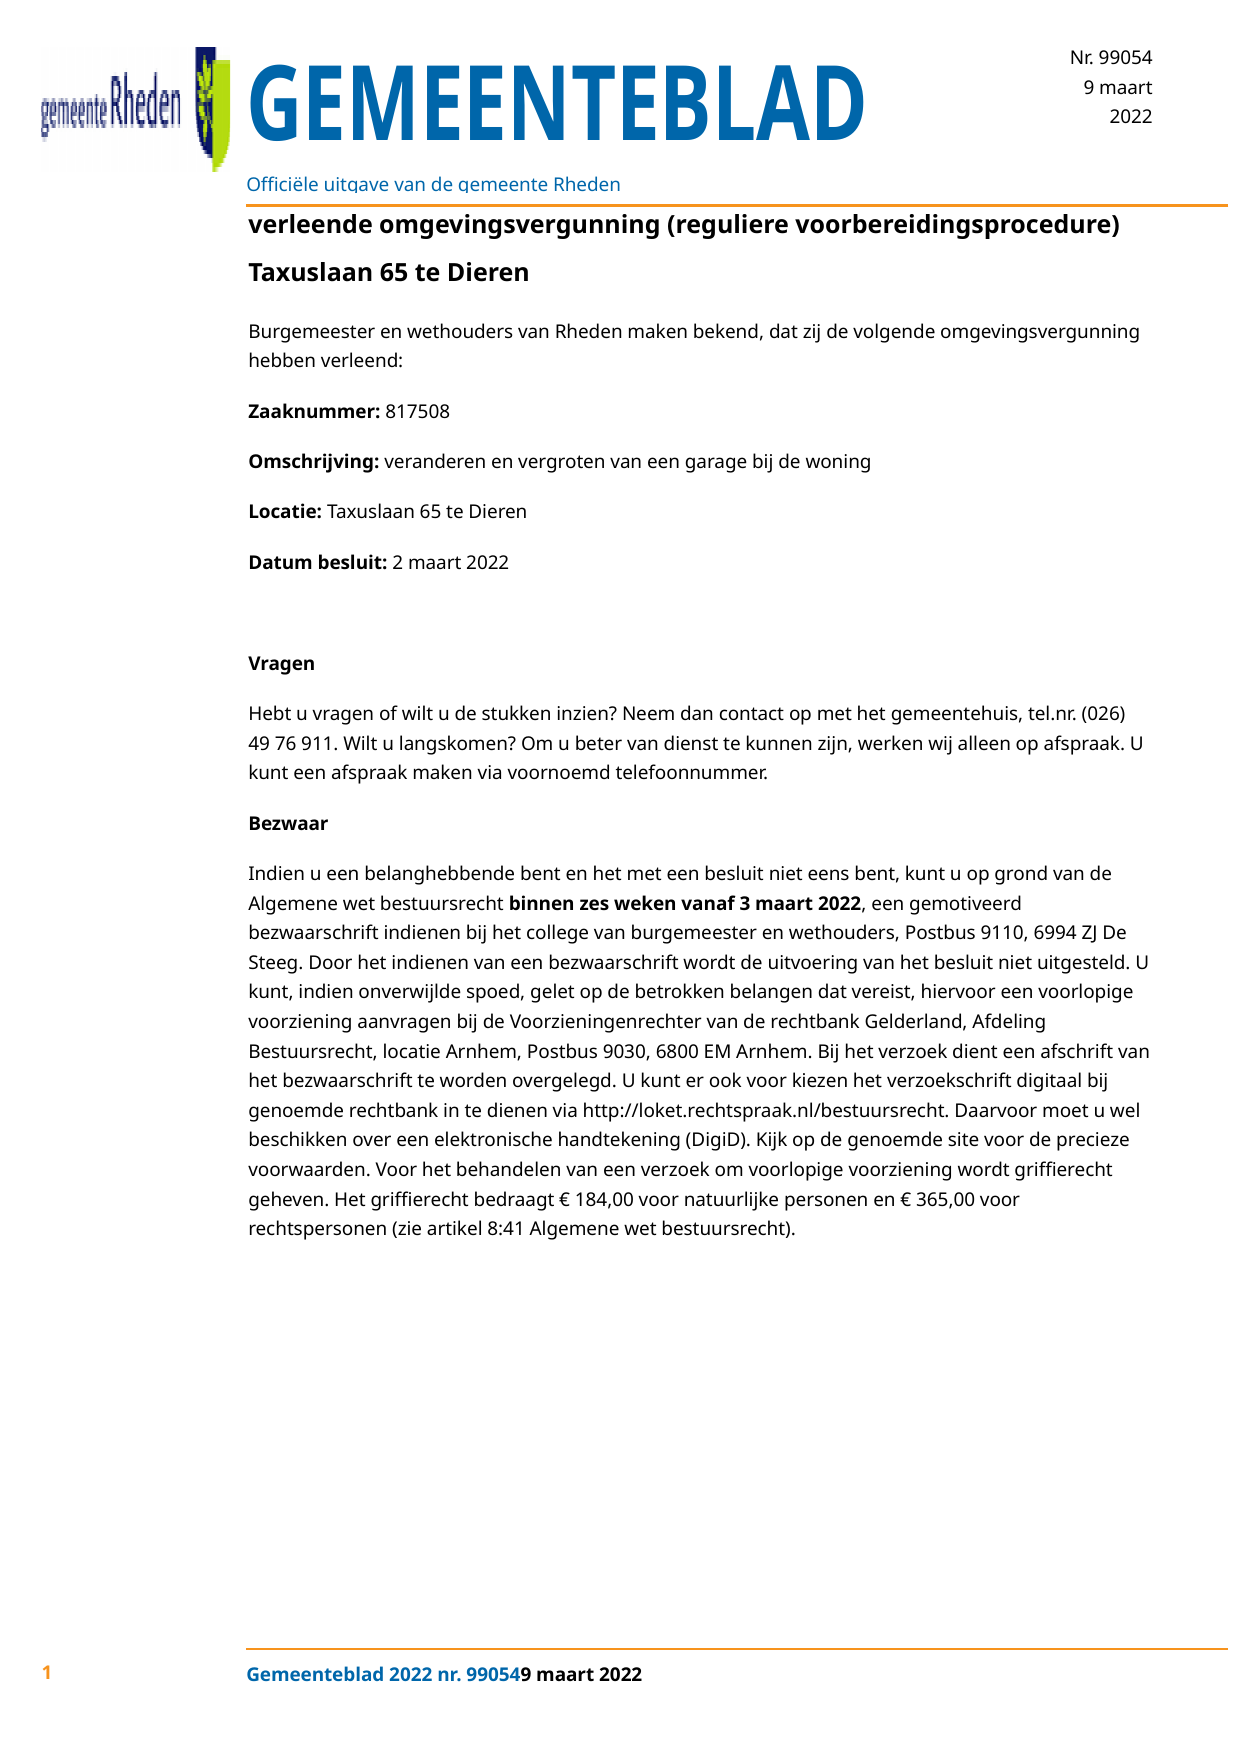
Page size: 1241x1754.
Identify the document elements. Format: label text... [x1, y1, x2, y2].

text Vragen [248, 650, 1152, 676]
text Omschrijving: veranderen en vergroten van een garage bij de woning [248, 448, 1152, 474]
text verleende omgevingsvergunning (reguliere voorbereidingsprocedure) Taxuslaan 65 te Dieren [248, 207, 1152, 288]
text Bezwaar [248, 810, 1152, 836]
text Indien u een belanghebbende bent en het met een besluit niet eens bent, kunt u op grond van de Algemene wet bestuursrecht binnen zes weken vanaf 3 maart 2022, een gemotiveerd bezwaarschrift indienen bij het college van burgemeester en wethouders, Postbus 9110, 6994 ZJ De Steeg. Door het indienen van een bezwaarschrift wordt de uitvoering van het besluit niet uitgesteld. U kunt, indien onverwijlde spoed, gelet op de betrokken belangen dat vereist, hiervoor een voorlopige voorziening aanvragen bij de Voorzieningenrechter van de rechtbank Gelderland, Afdeling Bestuursrecht, locatie Arnhem, Postbus 9030, 6800 EM Arnhem. Bij het verzoek dient een afschrift van het bezwaarschrift te worden overgelegd. U kunt er ook voor kiezen het verzoekschrift digitaal bij genoemde rechtbank in te dienen via http://loket.rechtspraak.nl/bestuursrecht. Daarvoor moet u wel beschikken over een elektronische handtekening (DigiD). Kijk op de genoemde site voor de precieze voorwaarden. Voor het behandelen van een verzoek om voorlopige voorziening wordt griffierecht geheven. Het griffierecht bedraagt € 184,00 voor natuurlijke personen en € 365,00 voor rechtspersonen (zie artikel 8:41 Algemene wet bestuursrecht). [248, 860, 1152, 1241]
text Zaaknummer: 817508 [248, 398, 1152, 424]
text Datum besluit: 2 maart 2022 [248, 549, 1152, 575]
text Hebt u vragen of wilt u de stukken inzien? Neem dan contact op met het gemeentehuis, tel.nr. (026) 49 76 911. Wilt u langskomen? Om u beter van dienst te kunnen zijn, werken wij alleen op afspraak. U kunt een afspraak maken via voornoemd telefoonnummer. [248, 700, 1152, 785]
text Locatie: Taxuslaan 65 te Dieren [248, 499, 1152, 524]
text Burgemeester en wethouders van Rheden maken bekend, dat zij de volgende omgevingsvergunning hebben verleend: [248, 318, 1152, 373]
picture [41, 47, 231, 172]
